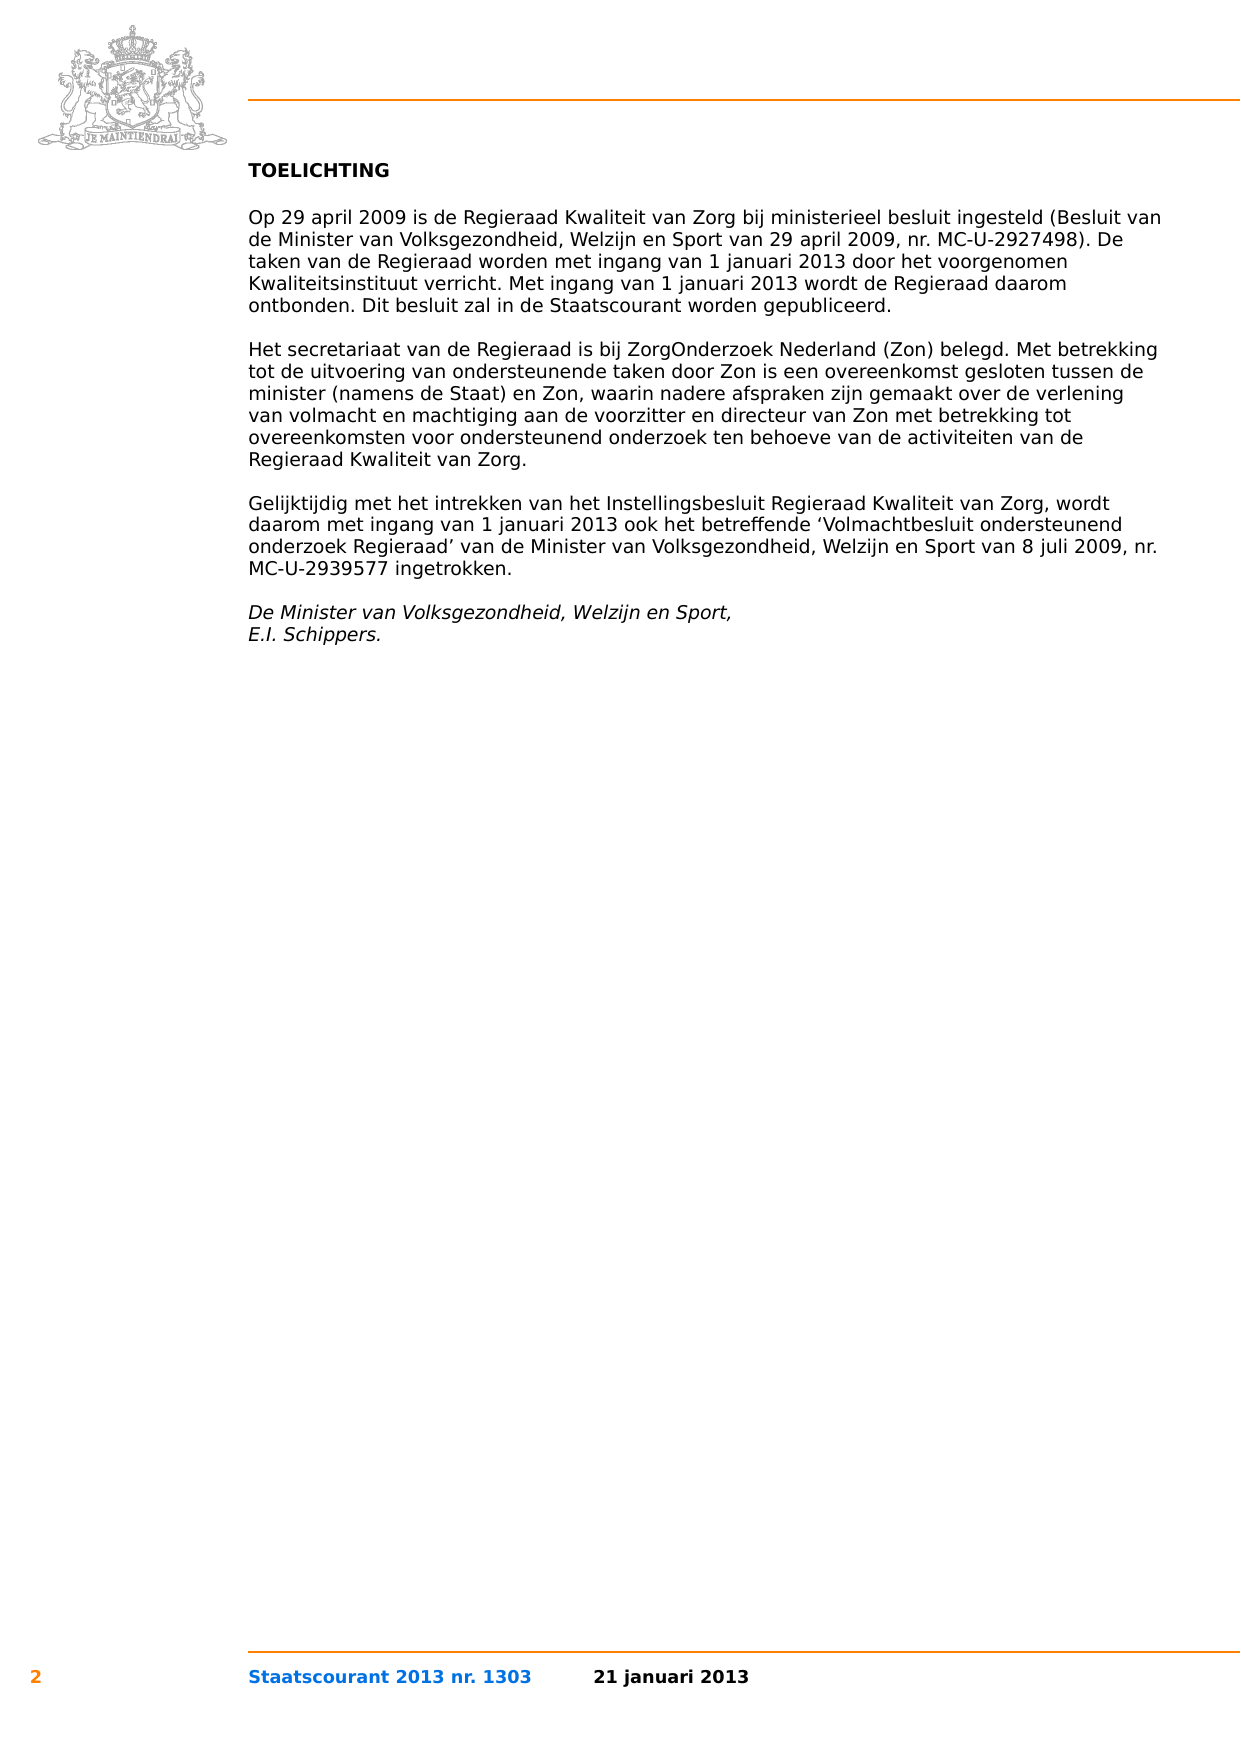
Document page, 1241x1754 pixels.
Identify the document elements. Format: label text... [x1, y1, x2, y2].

text Het secretariaat van de Regieraad is bij ZorgOnderzoek Nederland (Zon) belegd. Met betrekking tot de uitvoering van ondersteunende taken door Zon is een overeenkomst gesloten tussen de minister (namens de Staat) en Zon, waarin nadere afspraken zijn gemaakt over de verlening van volmacht en machtiging aan de voorzitter en directeur van Zon met betrekking tot overeenkomsten voor ondersteunend onderzoek ten behoeve van de activiteiten van de Regieraad Kwaliteit van Zorg. [248, 339, 1163, 471]
text De Minister van Volksgezondheid, Welzijn en Sport, E.I. Schippers. [248, 602, 1163, 646]
text Op 29 april 2009 is de Regieraad Kwaliteit van Zorg bij ministerieel besluit ingesteld (Besluit van de Minister van Volksgezondheid, Welzijn en Sport van 29 april 2009, nr. MC-U-2927498). De taken van de Regieraad worden met ingang van 1 januari 2013 door het voorgenomen Kwaliteitsinstituut verricht. Met ingang van 1 januari 2013 wordt de Regieraad daarom ontbonden. Dit besluit zal in de Staatscourant worden gepubliceerd. [248, 207, 1163, 317]
picture [38, 25, 227, 150]
subtitle TOELICHTING [248, 160, 1163, 182]
text Gelijktijdig met het intrekken van het Instellingsbesluit Regieraad Kwaliteit van Zorg, wordt daarom met ingang van 1 januari 2013 ook het betreffende ‘Volmachtbesluit ondersteunend onderzoek Regieraad’ van de Minister van Volksgezondheid, Welzijn en Sport van 8 juli 2009, nr. MC-U-2939577 ingetrokken. [248, 492, 1163, 580]
